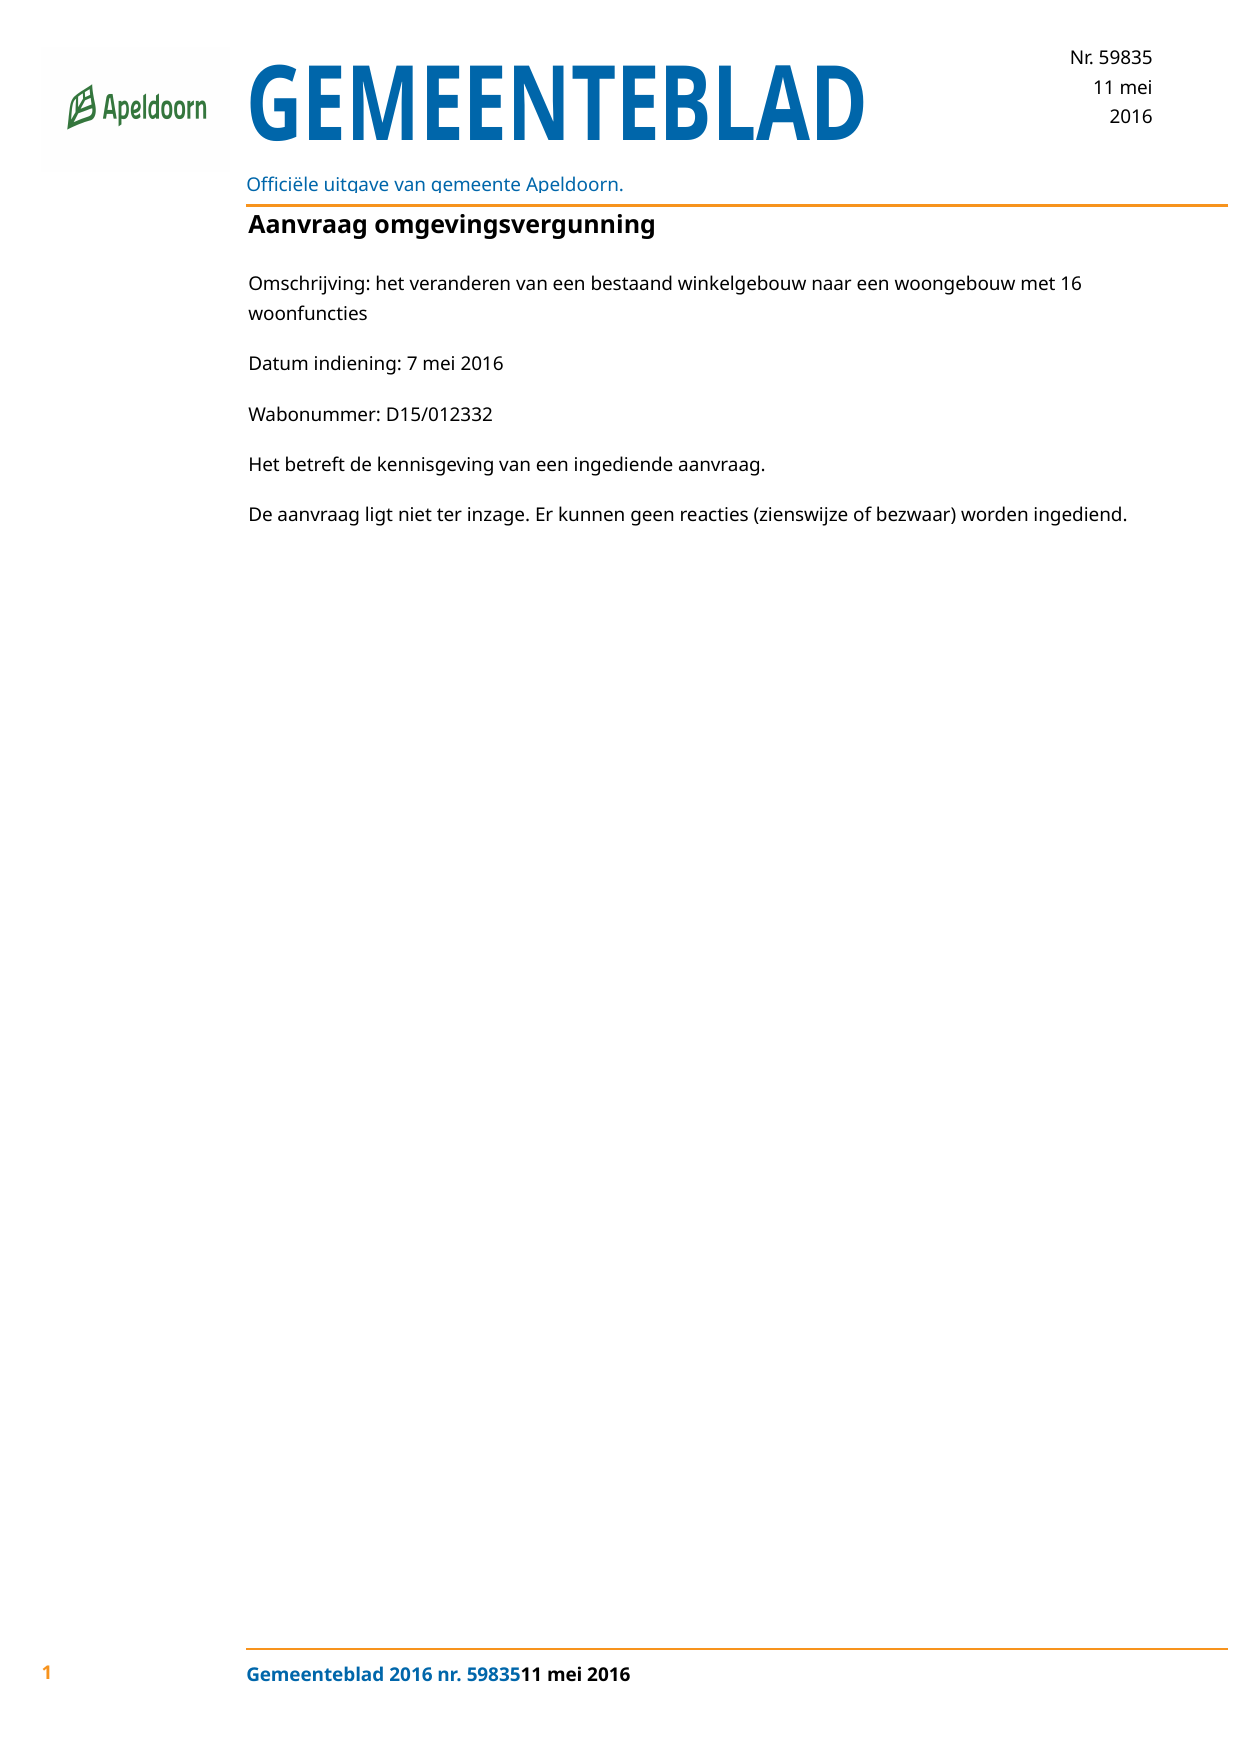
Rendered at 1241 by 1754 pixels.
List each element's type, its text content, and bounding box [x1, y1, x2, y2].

text Datum indiening: 7 mei 2016 [248, 350, 1152, 376]
text Het betreft de kennisgeving van een ingediende aanvraag. [248, 451, 1152, 477]
picture [41, 47, 231, 172]
text De aanvraag ligt niet ter inzage. Er kunnen geen reacties (zienswijze of bezwaar) worden ingediend. [248, 502, 1152, 527]
text Aanvraag omgevingsvergunning [248, 207, 1152, 241]
text Wabonummer: D15/012332 [248, 401, 1152, 426]
text Omschrijving: het veranderen van een bestaand winkelgebouw naar een woongebouw met 16 woonfuncties [248, 270, 1152, 326]
